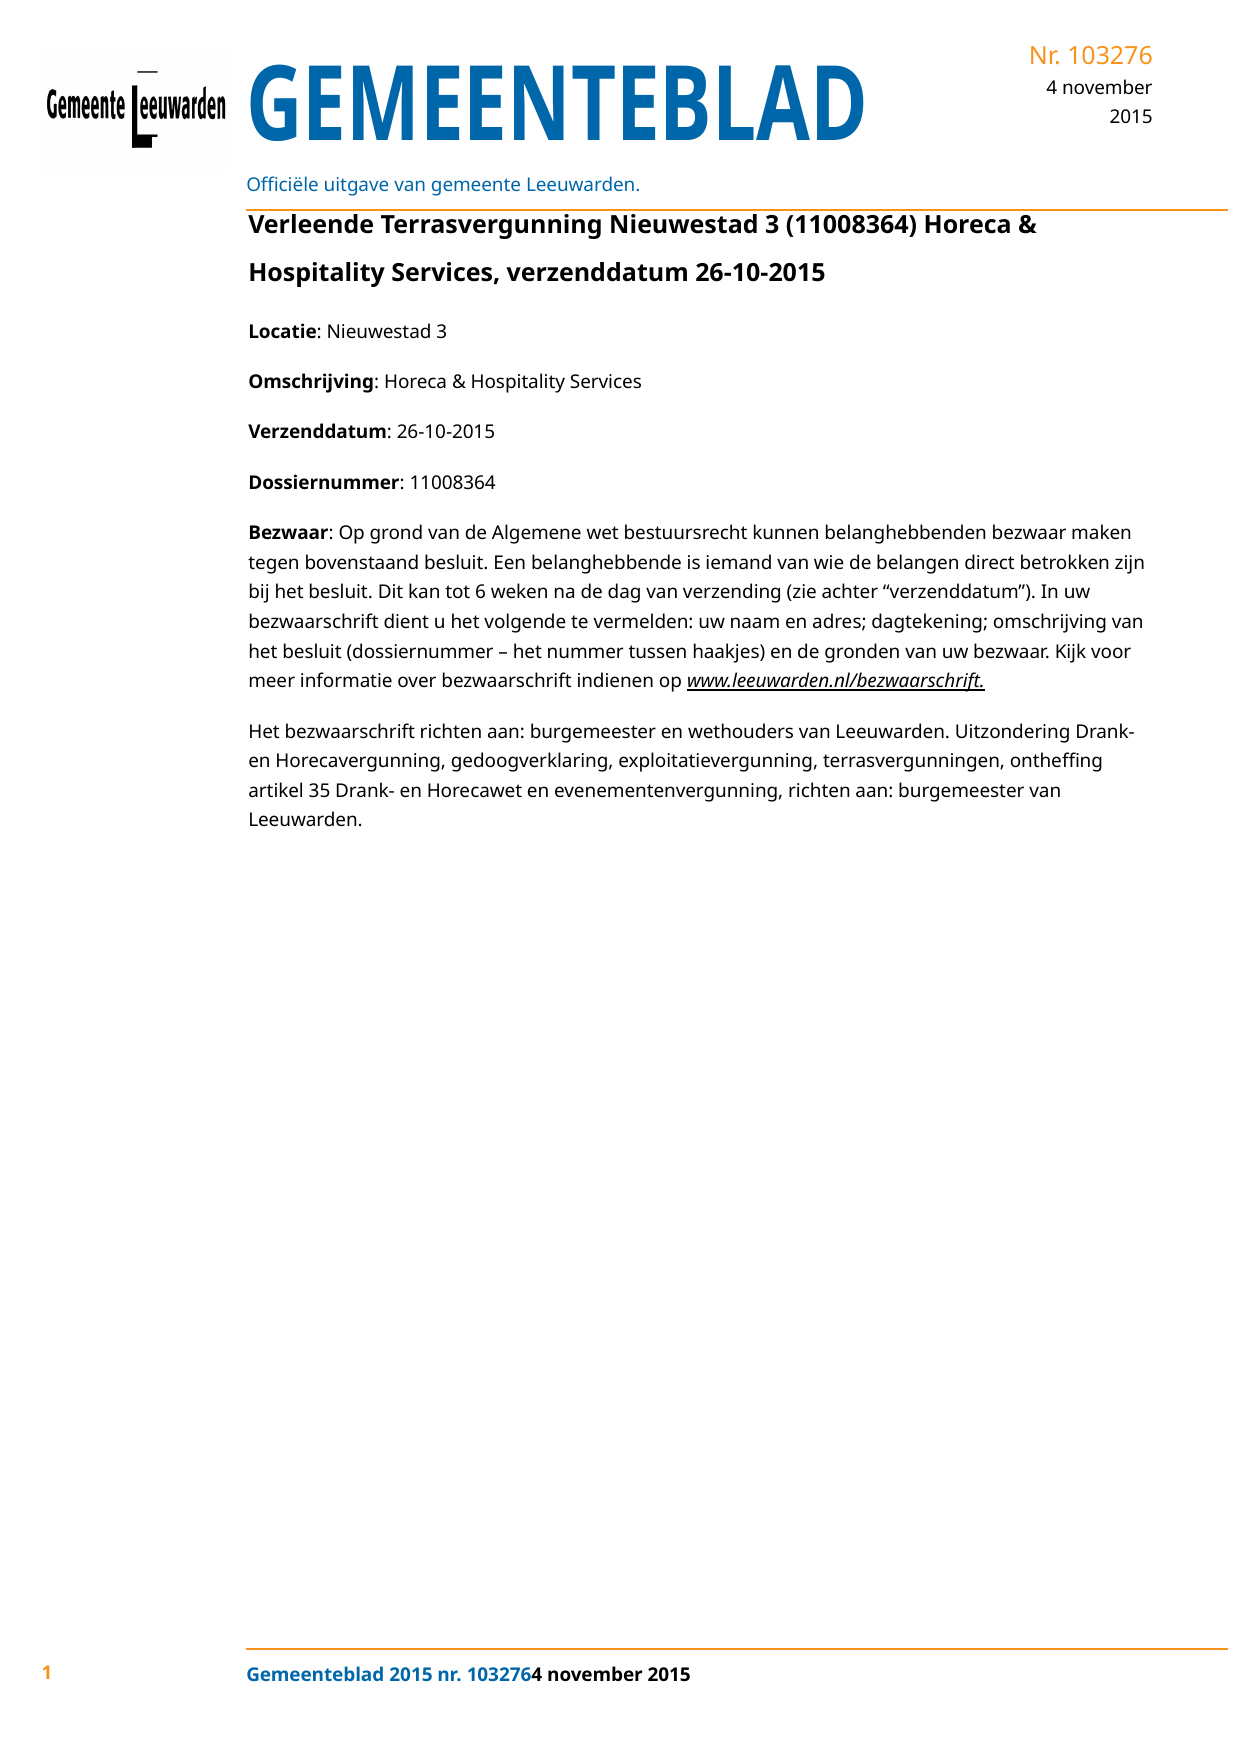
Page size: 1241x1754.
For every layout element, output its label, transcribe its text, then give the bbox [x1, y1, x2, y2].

picture [41, 47, 231, 172]
text Bezwaar: Op grond van de Algemene wet bestuursrecht kunnen belanghebbenden bezwaar maken tegen bovenstaand besluit. Een belanghebbende is iemand van wie de belangen direct betrokken zijn bij het besluit. Dit kan tot 6 weken na de dag van verzending (zie achter “verzenddatum”). In uw bezwaarschrift dient u het volgende te vermelden: uw naam en adres; dagtekening; omschrijving van het besluit (dossiernummer – het nummer tussen haakjes) en de gronden van uw bezwaar. Kijk voor meer informatie over bezwaarschrift indienen op www.leeuwarden.nl/bezwaarschrift. [248, 519, 1152, 693]
text Omschrijving: Horeca & Hospitality Services [248, 368, 1152, 394]
text Locatie: Nieuwestad 3 [248, 318, 1152, 344]
text Dossiernummer: 11008364 [248, 469, 1152, 495]
text Het bezwaarschrift richten aan: burgemeester en wethouders van Leeuwarden. Uitzondering Drank- en Horecavergunning, gedoogverklaring, exploitatievergunning, terrasvergunningen, ontheffing artikel 35 Drank- en Horecawet en evenementenvergunning, richten aan: burgemeester van Leeuwarden. [248, 718, 1152, 832]
text Verzenddatum: 26-10-2015 [248, 419, 1152, 444]
text Verleende Terrasvergunning Nieuwestad 3 (11008364) Horeca & Hospitality Services, verzenddatum 26-10-2015 [248, 211, 1152, 288]
